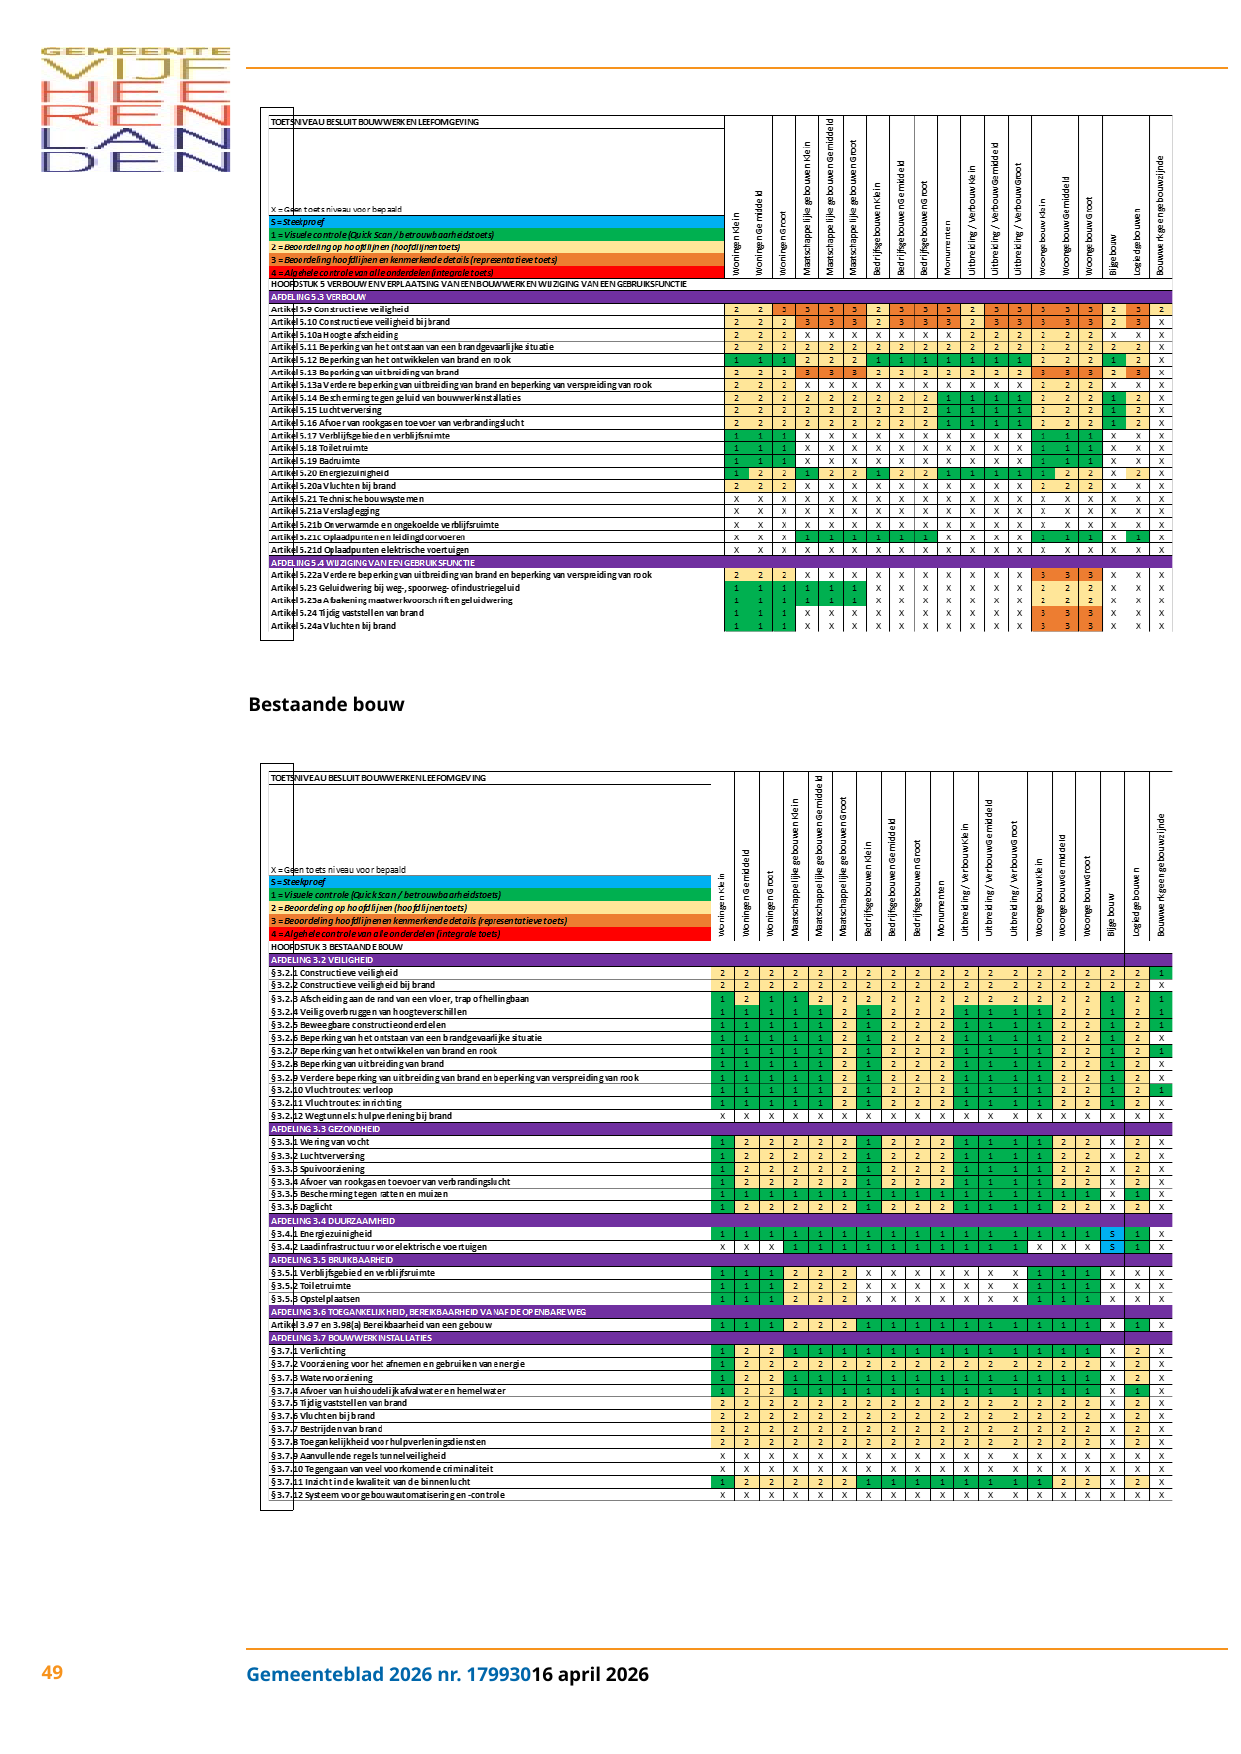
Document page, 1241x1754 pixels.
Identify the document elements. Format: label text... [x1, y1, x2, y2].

picture [268, 115, 1173, 632]
text Bestaande bouw [248, 691, 1152, 717]
picture [268, 771, 1173, 1501]
picture [41, 47, 231, 172]
